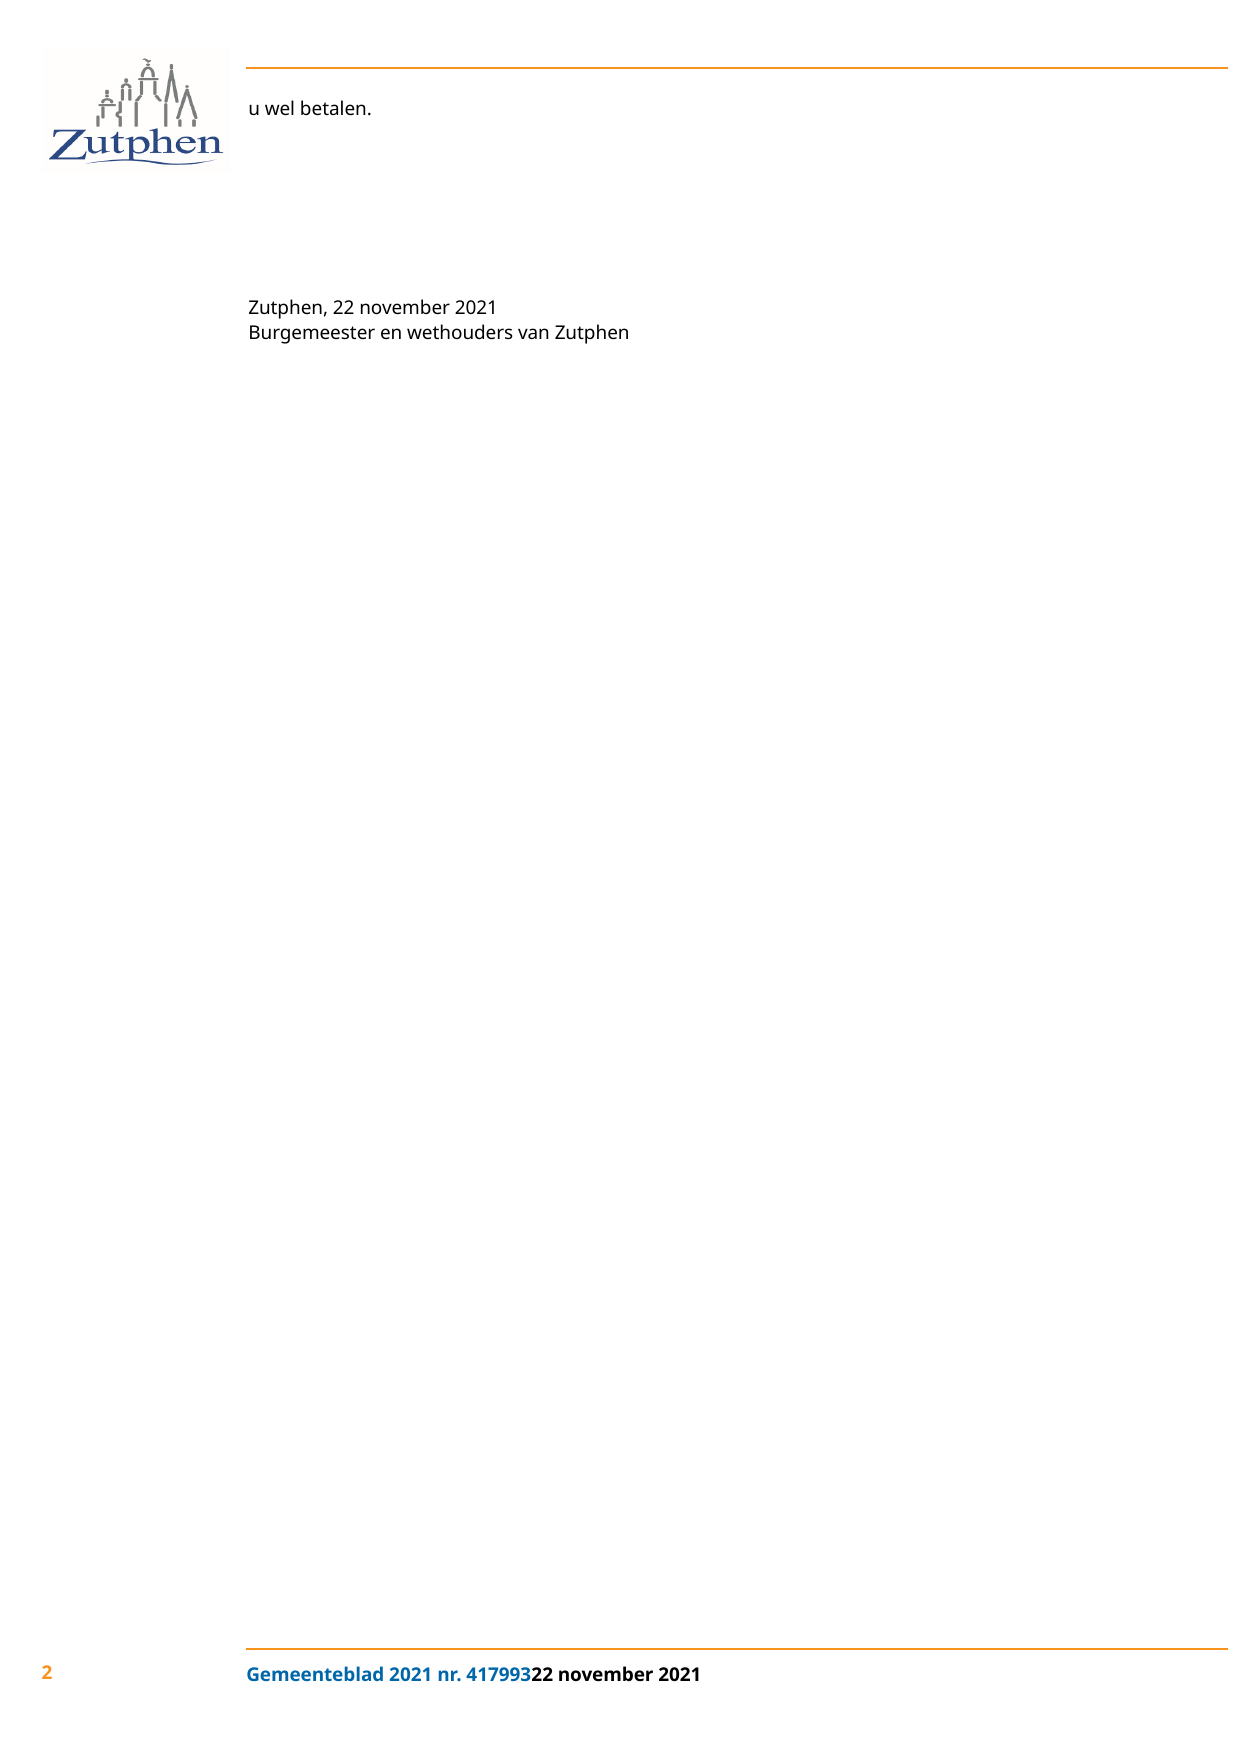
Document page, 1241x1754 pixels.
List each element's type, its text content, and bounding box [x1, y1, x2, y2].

text u wel betalen. [248, 95, 1152, 121]
picture [41, 47, 231, 172]
text Zutphen, 22 november 2021 [248, 294, 1152, 319]
text Burgemeester en wethouders van Zutphen [248, 319, 1152, 345]
